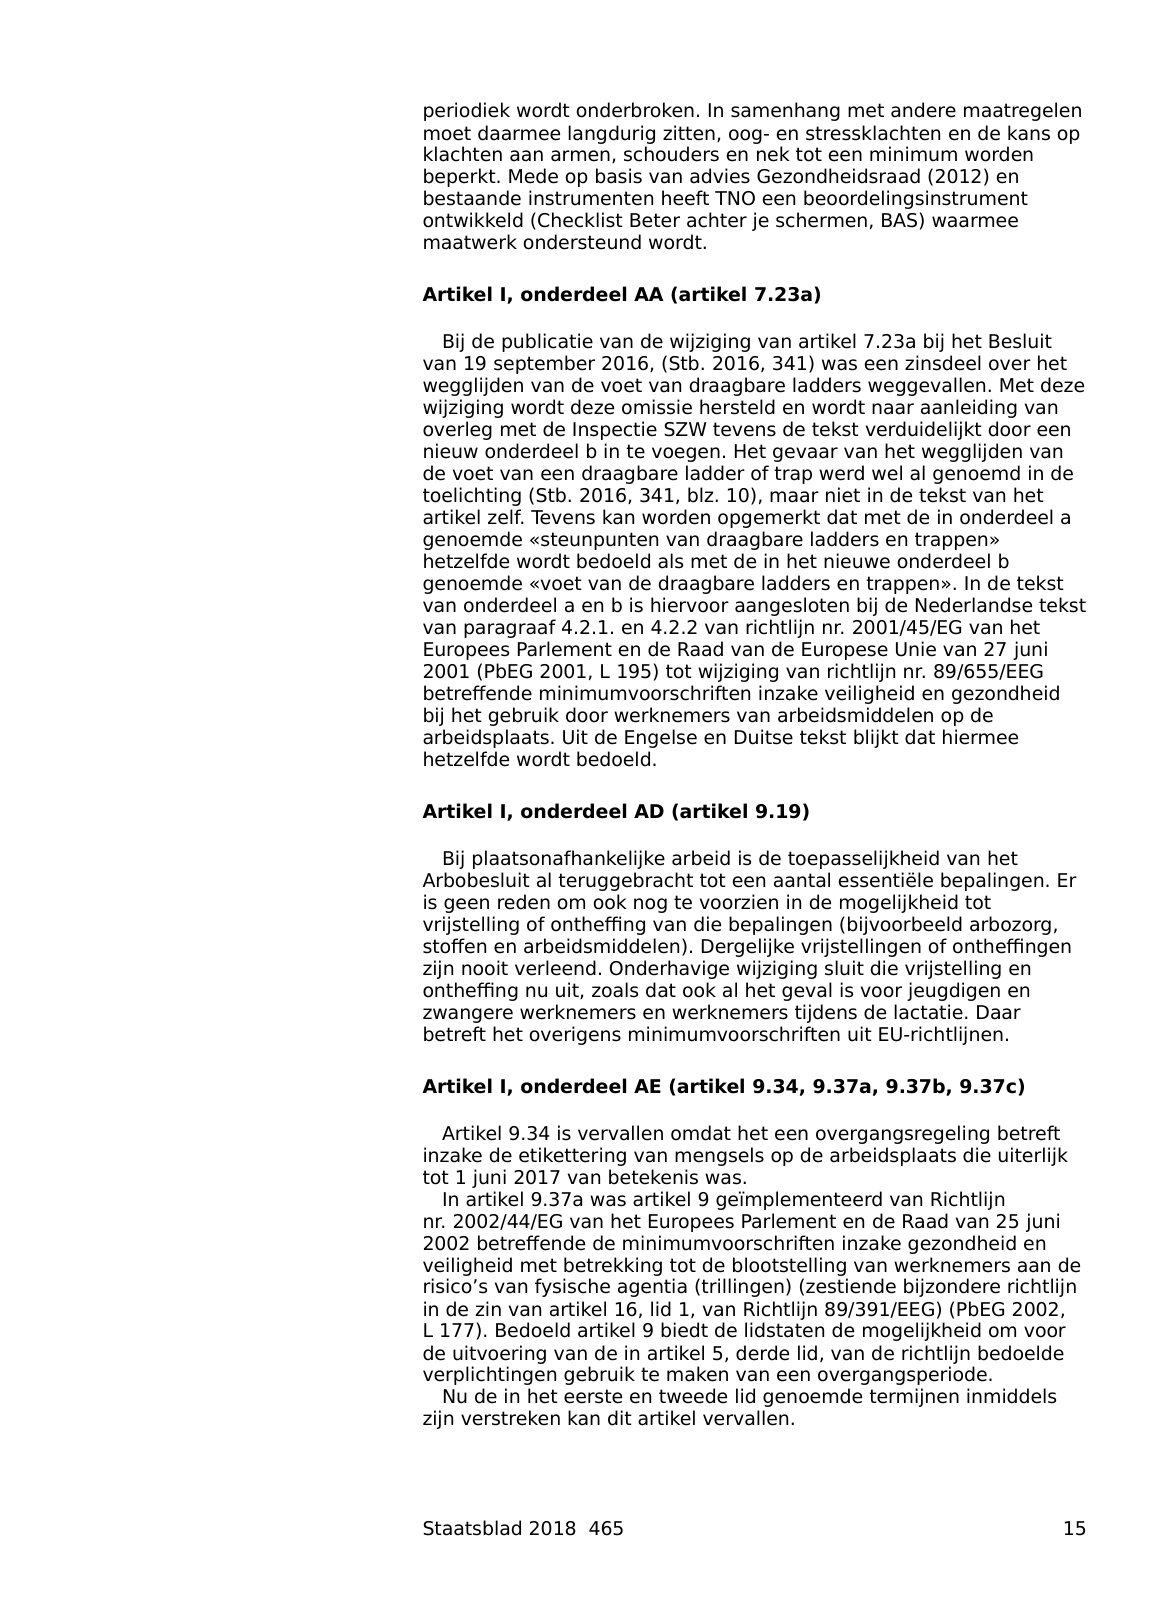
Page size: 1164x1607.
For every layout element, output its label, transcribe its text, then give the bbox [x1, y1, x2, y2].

text Nu de in het eerste en tweede lid genoemde termijnen inmiddels zijn verstreken kan dit artikel vervallen. [422, 1386, 1087, 1430]
text In artikel 9.37a was artikel 9 geïmplementeerd van Richtlijn nr. 2002/44/EG van het Europees Parlement en de Raad van 25 juni 2002 betreffende de minimumvoorschriften inzake gezondheid en veiligheid met betrekking tot de blootstelling van werknemers aan de risico’s van fysische agentia (trillingen) (zestiende bijzondere richtlijn in de zin van artikel 16, lid 1, van Richtlijn 89/391/EEG) (PbEG 2002, L 177). Bedoeld artikel 9 biedt de lidstaten de mogelijkheid om voor de uitvoering van de in artikel 5, derde lid, van de richtlijn bedoelde verplichtingen gebruik te maken van een overgangsperiode. [422, 1188, 1087, 1386]
subtitle Artikel I, onderdeel AD (artikel 9.19) [422, 801, 1087, 823]
text Bij plaatsonafhankelijke arbeid is de toepasselijkheid van het Arbobesluit al teruggebracht tot een aantal essentiële bepalingen. Er is geen reden om ook nog te voorzien in de mogelijkheid tot vrijstelling of ontheffing van die bepalingen (bijvoorbeeld arbozorg, stoffen en arbeidsmiddelen). Dergelijke vrijstellingen of ontheffingen zijn nooit verleend. Onderhavige wijziging sluit die vrijstelling en ontheffing nu uit, zoals dat ook al het geval is voor jeugdigen en zwangere werknemers en werknemers tijdens de lactatie. Daar betreft het overigens minimumvoorschriften uit EU-richtlijnen. [422, 848, 1087, 1046]
subtitle Artikel I, onderdeel AE (artikel 9.34, 9.37a, 9.37b, 9.37c) [422, 1076, 1087, 1098]
subtitle Artikel I, onderdeel AA (artikel 7.23a) [422, 284, 1087, 306]
text Artikel 9.34 is vervallen omdat het een overgangsregeling betreft inzake de etikettering van mengsels op de arbeidsplaats die uiterlijk tot 1 juni 2017 van betekenis was. [422, 1123, 1087, 1188]
text periodiek wordt onderbroken. In samenhang met andere maatregelen moet daarmee langdurig zitten, oog- en stressklachten en de kans op klachten aan armen, schouders en nek tot een minimum worden beperkt. Mede op basis van advies Gezondheidsraad (2012) en bestaande instrumenten heeft TNO een beoordelingsinstrument ontwikkeld (Checklist Beter achter je schermen, BAS) waarmee maatwerk ondersteund wordt. [422, 100, 1087, 254]
text Bij de publicatie van de wijziging van artikel 7.23a bij het Besluit van 19 september 2016, (Stb. 2016, 341) was een zinsdeel over het wegglijden van de voet van draagbare ladders weggevallen. Met deze wijziging wordt deze omissie hersteld en wordt naar aanleiding van overleg met de Inspectie SZW tevens de tekst verduidelijkt door een nieuw onderdeel b in te voegen. Het gevaar van het wegglijden van de voet van een draagbare ladder of trap werd wel al genoemd in de toelichting (Stb. 2016, 341, blz. 10), maar niet in de tekst van het artikel zelf. Tevens kan worden opgemerkt dat met de in onderdeel a genoemde «steunpunten van draagbare ladders en trappen» hetzelfde wordt bedoeld als met de in het nieuwe onderdeel b genoemde «voet van de draagbare ladders en trappen». In de tekst van onderdeel a en b is hiervoor aangesloten bij de Nederlandse tekst van paragraaf 4.2.1. en 4.2.2 van richtlijn nr. 2001/45/EG van het Europees Parlement en de Raad van de Europese Unie van 27 juni 2001 (PbEG 2001, L 195) tot wijziging van richtlijn nr. 89/655/EEG betreffende minimumvoorschriften inzake veiligheid en gezondheid bij het gebruik door werknemers van arbeidsmiddelen op de arbeidsplaats. Uit de Engelse en Duitse tekst blijkt dat hiermee hetzelfde wordt bedoeld. [422, 331, 1087, 771]
